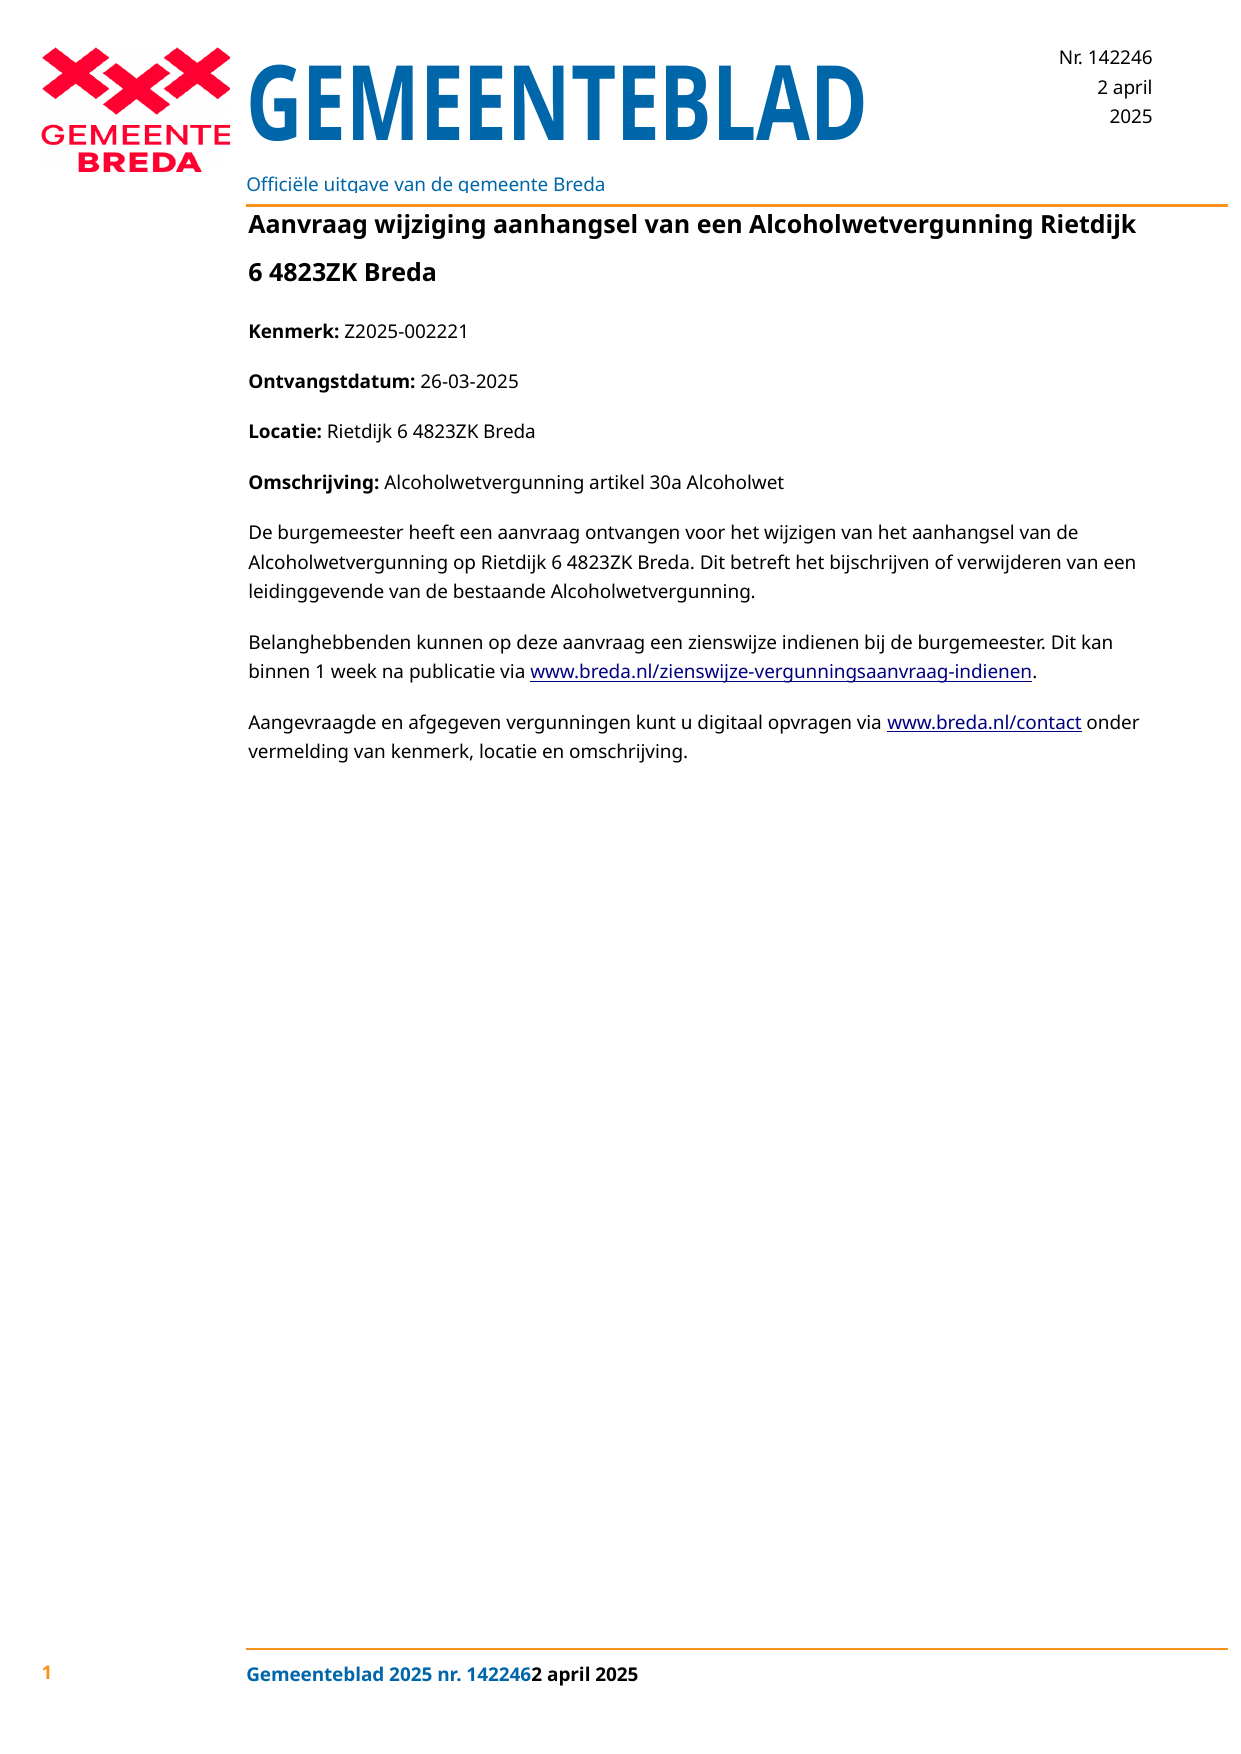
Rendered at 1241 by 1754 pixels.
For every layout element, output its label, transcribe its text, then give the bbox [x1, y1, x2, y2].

text De burgemeester heeft een aanvraag ontvangen voor het wijzigen van het aanhangsel van de Alcoholwetvergunning op Rietdijk 6 4823ZK Breda. Dit betreft het bijschrijven of verwijderen van een leidinggevende van de bestaande Alcoholwetvergunning. [248, 519, 1152, 604]
text Belanghebbenden kunnen op deze aanvraag een zienswijze indienen bij de burgemeester. Dit kan binnen 1 week na publicatie via www.breda.nl/zienswijze-vergunningsaanvraag-indienen. [248, 629, 1152, 684]
text Aangevraagde en afgegeven vergunningen kunt u digitaal opvragen via www.breda.nl/contact onder vermelding van kenmerk, locatie en omschrijving. [248, 709, 1152, 764]
text Kenmerk: Z2025-002221 [248, 318, 1152, 344]
picture [41, 47, 231, 172]
text Aanvraag wijziging aanhangsel van een Alcoholwetvergunning Rietdijk 6 4823ZK Breda [248, 207, 1152, 288]
text Locatie: Rietdijk 6 4823ZK Breda [248, 419, 1152, 444]
text Ontvangstdatum: 26-03-2025 [248, 368, 1152, 394]
text Omschrijving: Alcoholwetvergunning artikel 30a Alcoholwet [248, 469, 1152, 495]
